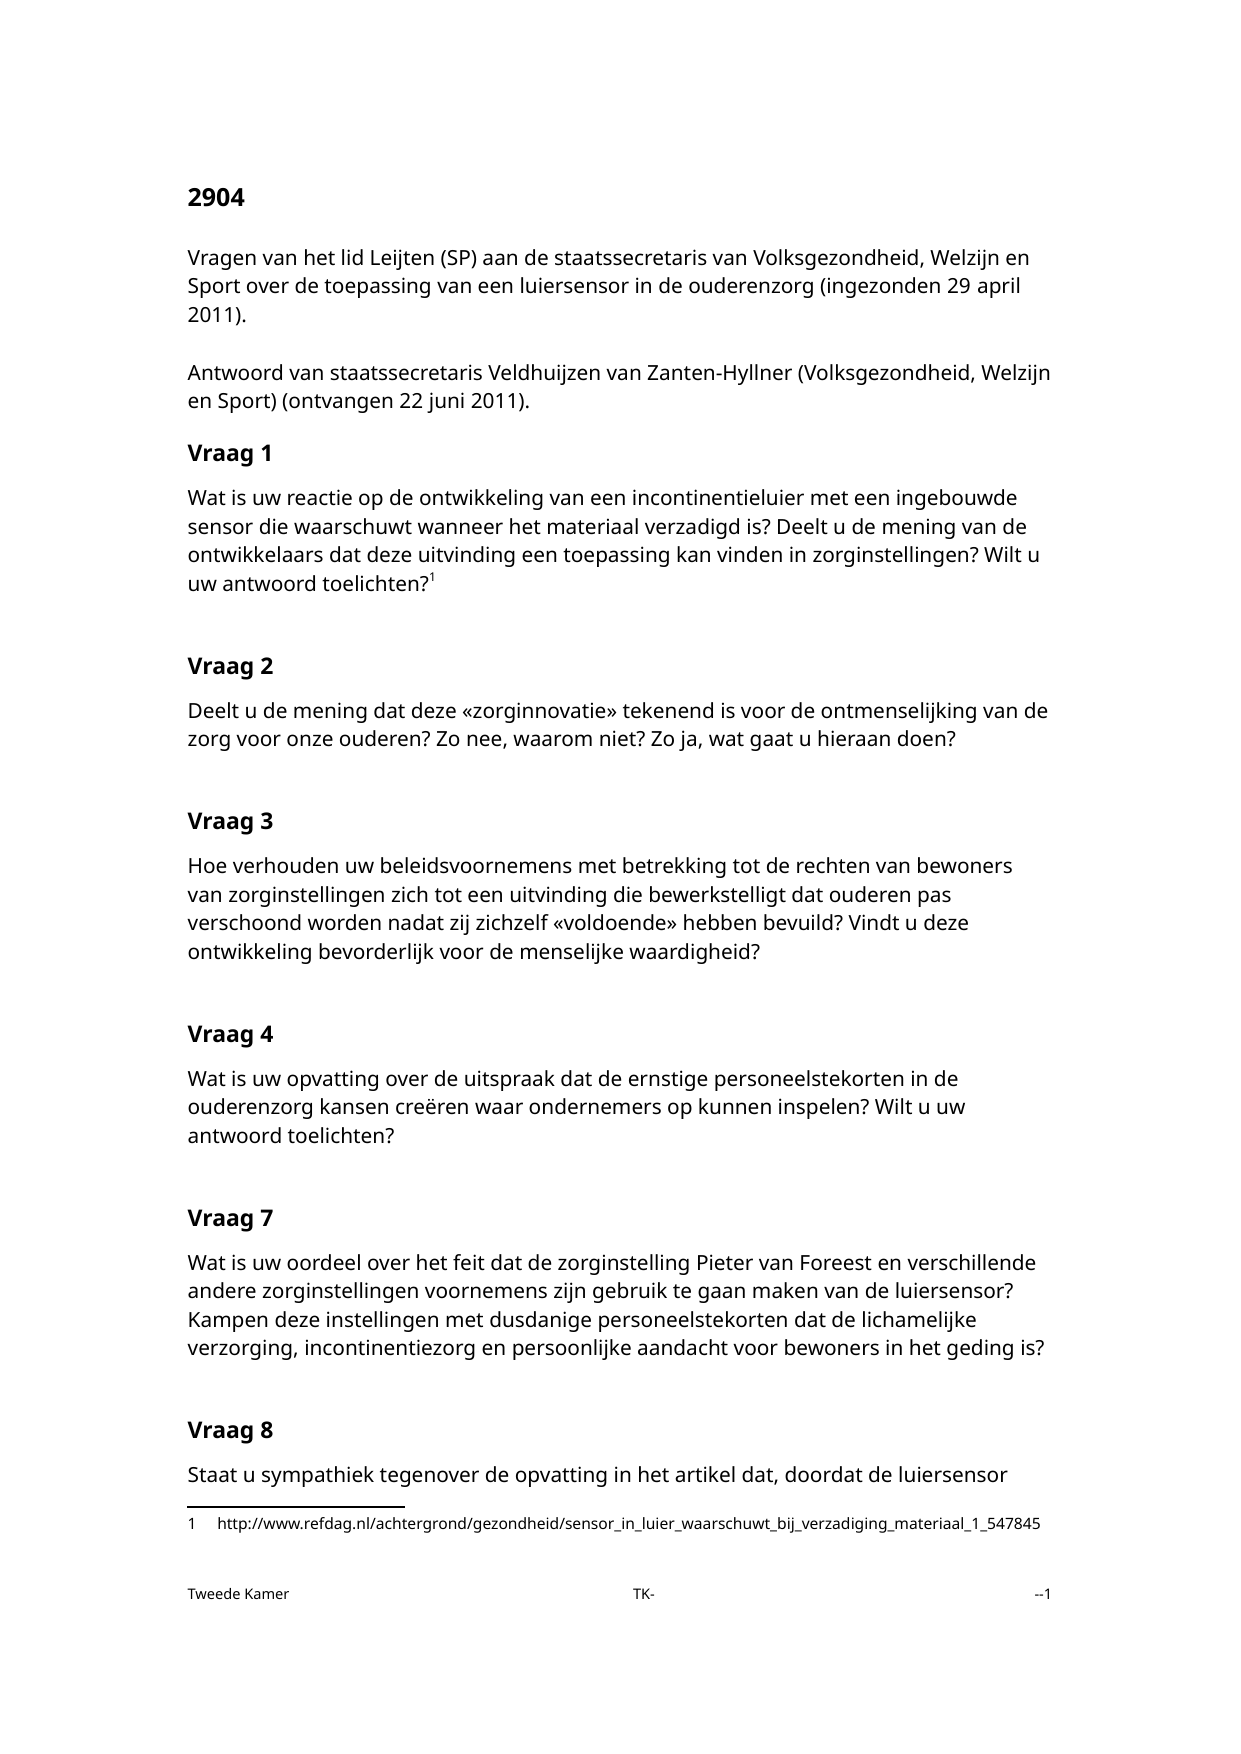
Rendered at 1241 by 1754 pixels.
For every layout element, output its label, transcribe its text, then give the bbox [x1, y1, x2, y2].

subtitle Vraag 7 [187, 1202, 1053, 1233]
subtitle Vraag 1 [187, 437, 1053, 468]
text Wat is uw reactie op de ontwikkeling van een incontinentieluier met een ingebouwde sensor die waarschuwt wanneer het materiaal verzadigd is? Deelt u de mening van de ontwikkelaars dat deze uitvinding een toepassing kan vinden in zorginstellingen? Wilt u uw antwoord toelichten? [187, 483, 1053, 597]
text Wat is uw opvatting over de uitspraak dat de ernstige personeelstekorten in de ouderenzorg kansen creëren waar ondernemers op kunnen inspelen? Wilt u uw antwoord toelichten? [187, 1064, 1053, 1149]
text 2904 [187, 179, 1053, 213]
subtitle Vraag 3 [187, 805, 1053, 837]
subtitle Vraag 2 [187, 650, 1053, 681]
subtitle Vraag 4 [187, 1018, 1053, 1049]
text Deelt u de mening dat deze «zorginnovatie» tekenend is voor de ontmenselijking van de zorg voor onze ouderen? Zo nee, waarom niet? Zo ja, wat gaat u hieraan doen? [187, 696, 1053, 753]
text Antwoord van staatssecretaris Veldhuijzen van Zanten-Hyllner (Volksgezondheid, Welzijn en Sport) (ontvangen 22 juni 2011). [187, 358, 1053, 415]
text Hoe verhouden uw beleidsvoornemens met betrekking tot de rechten van bewoners van zorginstellingen zich tot een uitvinding die bewerkstelligt dat ouderen pas verschoond worden nadat zij zichzelf «voldoende» hebben bevuild? Vindt u deze ontwikkeling bevorderlijk voor de menselijke waardigheid? [187, 852, 1053, 965]
text Vragen van het lid Leijten (SP) aan de staatssecretaris van Volksgezondheid, Welzijn en Sport over de toepassing van een luiersensor in de ouderenzorg (ingezonden 29 april 2011). [187, 243, 1053, 328]
text Wat is uw oordeel over het feit dat de zorginstelling Pieter van Foreest en verschillende andere zorginstellingen voornemens zijn gebruik te gaan maken van de luiersensor? Kampen deze instellingen met dusdanige personeelstekorten dat de lichamelijke verzorging, incontinentiezorg en persoonlijke aandacht voor bewoners in het geding is? [187, 1248, 1053, 1362]
text http://www.refdag.nl/achtergrond/gezondheid/sensor_in_luier_waarschuwt_bij_verzadiging_materiaal_1_547845 [187, 1477, 1053, 1534]
